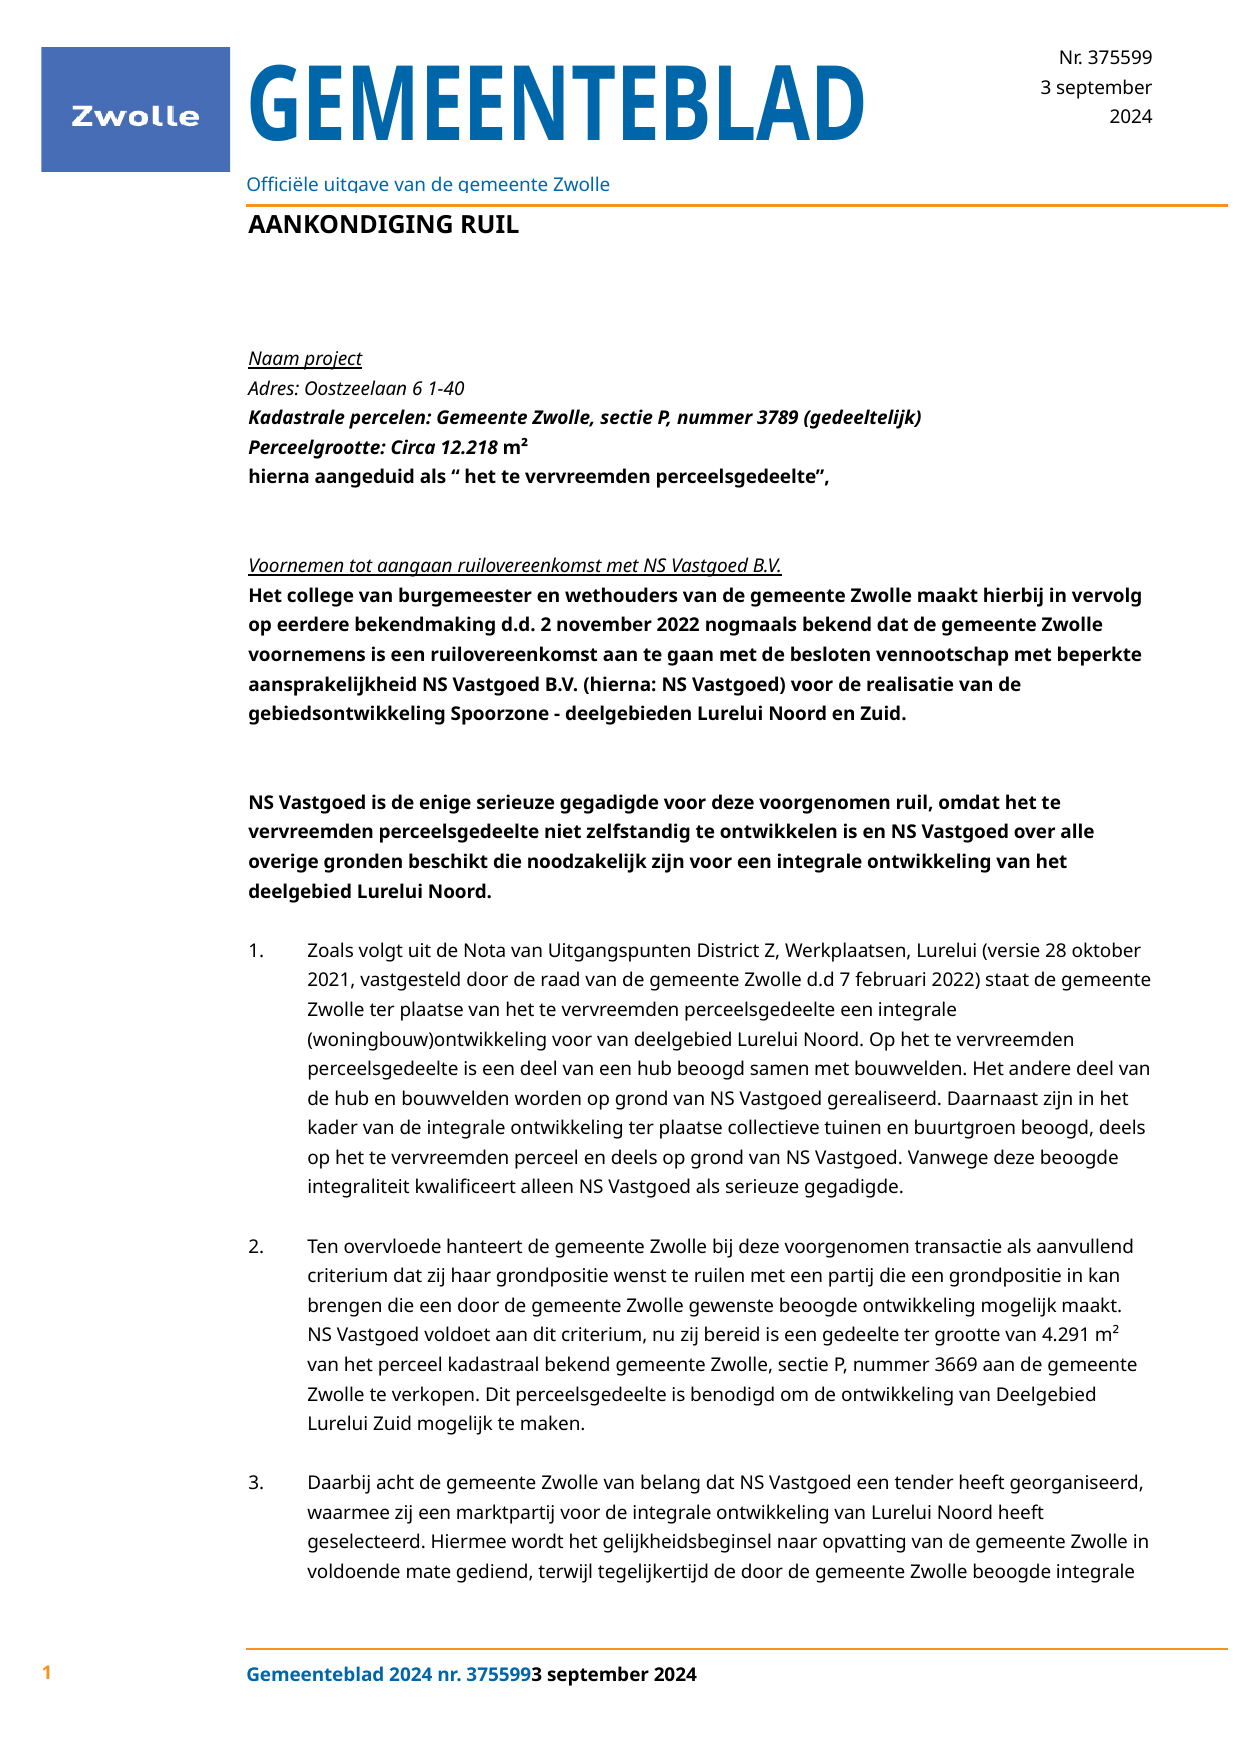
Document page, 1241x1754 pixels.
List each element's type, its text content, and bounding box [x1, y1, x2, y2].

list Ten overvloede hanteert de gemeente Zwolle bij deze voorgenomen transactie als aanvullend criterium dat zij haar grondpositie wenst te ruilen met een partij die een grondpositie in kan brengen die een door de gemeente Zwolle gewenste beoogde ontwikkeling mogelijk maakt. NS Vastgoed voldoet aan dit criterium, nu zij bereid is een gedeelte ter grootte van 4.291 m² van het perceel kadastraal bekend gemeente Zwolle, sectie P, nummer 3669 aan de gemeente Zwolle te verkopen. Dit perceelsgedeelte is benodigd om de ontwikkeling van Deelgebied Lurelui Zuid mogelijk te maken. [248, 1233, 1152, 1436]
text hierna aangeduid als “ het te vervreemden perceelsgedeelte”, [248, 464, 1152, 489]
list Zoals volgt uit de Nota van Uitgangspunten District Z, Werkplaatsen, Lurelui (versie 28 oktober 2021, vastgesteld door de raad van de gemeente Zwolle d.d 7 februari 2022) staat de gemeente Zwolle ter plaatse van het te vervreemden perceelsgedeelte een integrale (woningbouw)ontwikkeling voor van deelgebied Lurelui Noord. Op het te vervreemden perceelsgedeelte is een deel van een hub beoogd samen met bouwvelden. Het andere deel van de hub en bouwvelden worden op grond van NS Vastgoed gerealiseerd. Daarnaast zijn in het kader van de integrale ontwikkeling ter plaatse collectieve tuinen en buurtgroen beoogd, deels op het te vervreemden perceel en deels op grond van NS Vastgoed. Vanwege deze beoogde integraliteit kwalificeert alleen NS Vastgoed als serieuze gegadigde. [248, 937, 1152, 1199]
text AANKONDIGING RUIL [248, 207, 1152, 241]
text Het college van burgemeester en wethouders van de gemeente Zwolle maakt hierbij in vervolg op eerdere bekendmaking d.d. 2 november 2022 nogmaals bekend dat de gemeente Zwolle voornemens is een ruilovereenkomst aan te gaan met de besloten vennootschap met beperkte aansprakelijkheid NS Vastgoed B.V. (hierna: NS Vastgoed) voor de realisatie van de gebiedsontwikkeling Spoorzone - deelgebieden Lurelui Noord en Zuid. [248, 582, 1152, 726]
picture [41, 47, 231, 172]
text Voornemen tot aangaan ruilovereenkomst met NS Vastgoed B.V. [248, 552, 1152, 578]
text Perceelgrootte: Circa 12.218 m² [248, 434, 1152, 460]
text Naam project [248, 345, 1152, 371]
text Kadastrale percelen: Gemeente Zwolle, sectie P, nummer 3789 (gedeeltelijk) [248, 404, 1152, 430]
text Adres: Oostzeelaan 6 1-40 [248, 375, 1152, 401]
text NS Vastgoed is de enige serieuze gegadigde voor deze voorgenomen ruil, omdat het te vervreemden perceelsgedeelte niet zelfstandig te ontwikkelen is en NS Vastgoed over alle overige gronden beschikt die noodzakelijk zijn voor een integrale ontwikkeling van het deelgebied Lurelui Noord. [248, 789, 1152, 903]
list Daarbij acht de gemeente Zwolle van belang dat NS Vastgoed een tender heeft georganiseerd, waarmee zij een marktpartij voor de integrale ontwikkeling van Lurelui Noord heeft geselecteerd. Hiermee wordt het gelijkheidsbeginsel naar opvatting van de gemeente Zwolle in voldoende mate gediend, terwijl tegelijkertijd de door de gemeente Zwolle beoogde integrale [248, 1469, 1152, 1584]
